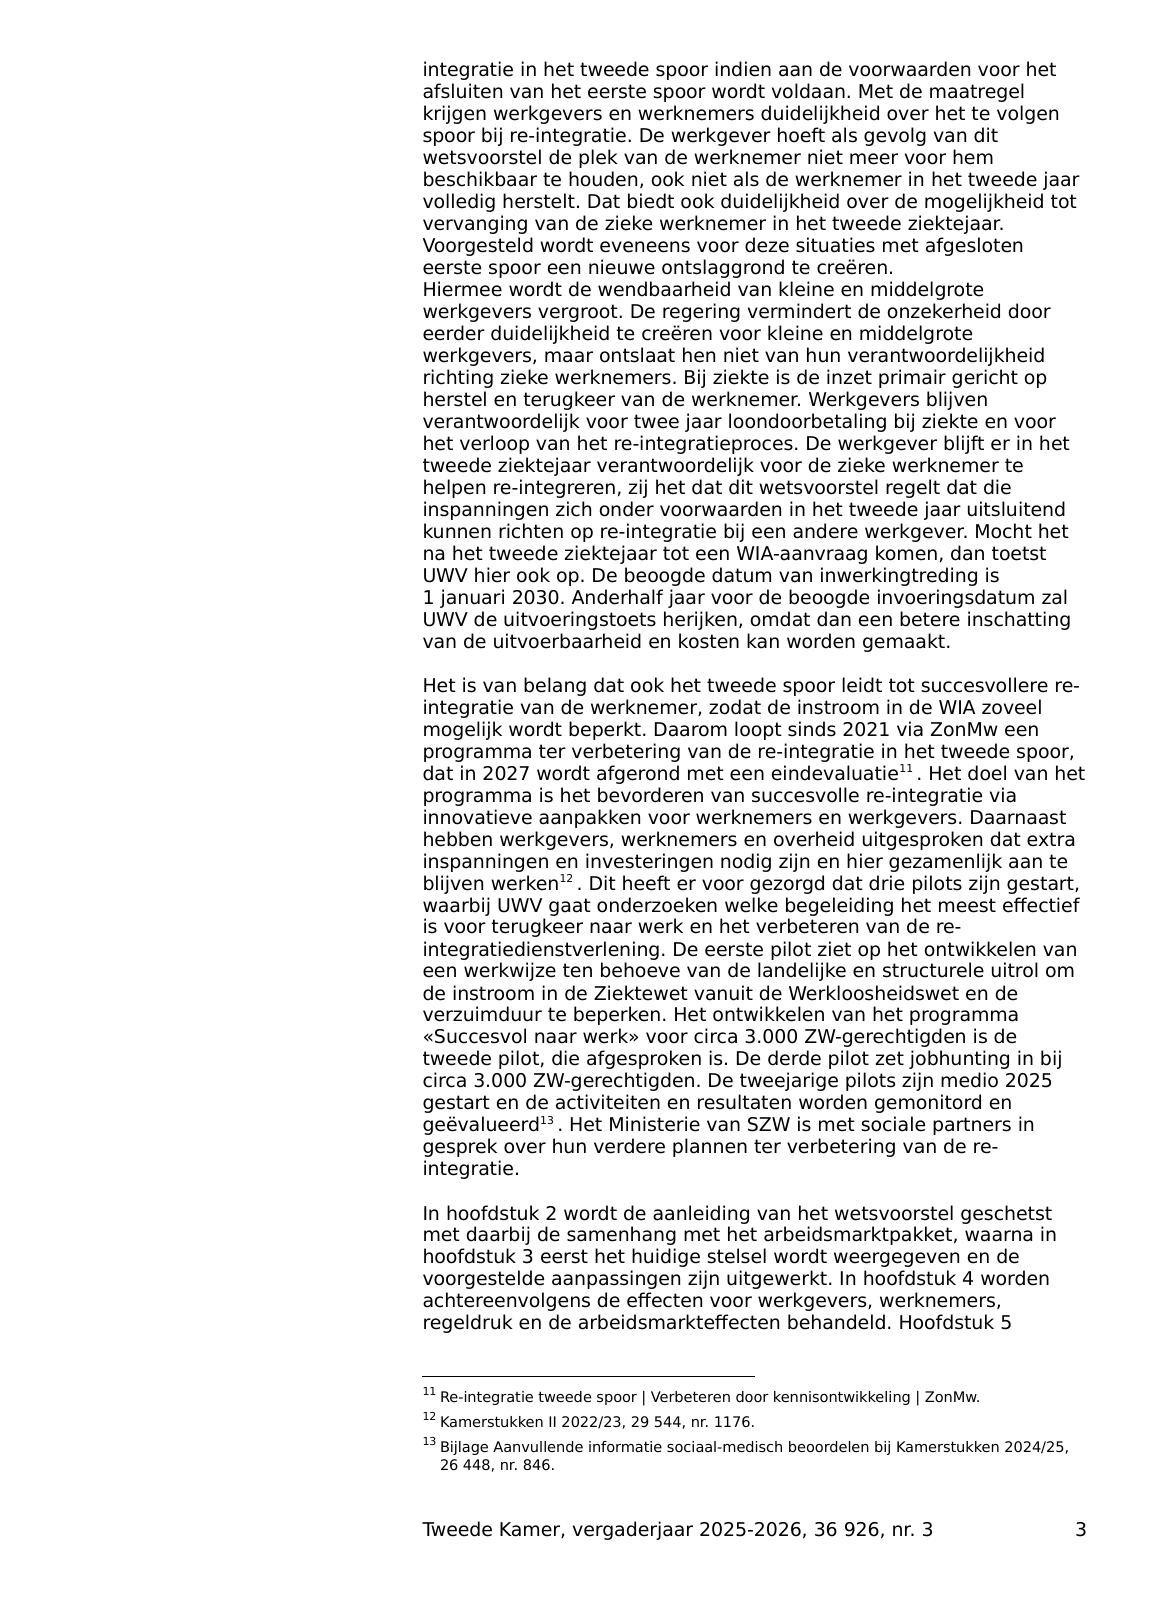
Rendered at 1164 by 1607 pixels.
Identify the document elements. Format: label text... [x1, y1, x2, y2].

text Bijlage Aanvullende informatie sociaal-medisch beoordelen bij Kamerstukken 2024/25, 26 448, nr. 846. [422, 1435, 1087, 1474]
text Kamerstukken II 2022/23, 29 544, nr. 1176. [422, 1410, 1087, 1432]
text Re-integratie tweede spoor | Verbeteren door kennisontwikkeling | ZonMw. [422, 1385, 1087, 1407]
text Hiermee wordt de wendbaarheid van kleine en middelgrote werkgevers vergroot. De regering vermindert de onzekerheid door eerder duidelijkheid te creëren voor kleine en middelgrote werkgevers, maar ontslaat hen niet van hun verantwoordelijkheid richting zieke werknemers. Bij ziekte is de inzet primair gericht op herstel en terugkeer van de werknemer. Werkgevers blijven verantwoordelijk voor twee jaar loondoorbetaling bij ziekte en voor het verloop van het re-integratieproces. De werkgever blijft er in het tweede ziektejaar verantwoordelijk voor de zieke werknemer te helpen re-integreren, zij het dat dit wetsvoorstel regelt dat die inspanningen zich onder voorwaarden in het tweede jaar uitsluitend kunnen richten op re-integratie bij een andere werkgever. Mocht het na het tweede ziektejaar tot een WIA-aanvraag komen, dan toetst UWV hier ook op. De beoogde datum van inwerkingtreding is 1 januari 2030. Anderhalf jaar voor de beoogde invoeringsdatum zal UWV de uitvoeringstoets herijken, omdat dan een betere inschatting van de uitvoerbaarheid en kosten kan worden gemaakt. [422, 279, 1087, 652]
text integratie in het tweede spoor indien aan de voorwaarden voor het afsluiten van het eerste spoor wordt voldaan. Met de maatregel krijgen werkgevers en werknemers duidelijkheid over het te volgen spoor bij re-integratie. De werkgever hoeft als gevolg van dit wetsvoorstel de plek van de werknemer niet meer voor hem beschikbaar te houden, ook niet als de werknemer in het tweede jaar volledig herstelt. Dat biedt ook duidelijkheid over de mogelijkheid tot vervanging van de zieke werknemer in het tweede ziektejaar. Voorgesteld wordt eveneens voor deze situaties met afgesloten eerste spoor een nieuwe ontslaggrond te creëren. [422, 59, 1087, 279]
text Het is van belang dat ook het tweede spoor leidt tot succesvollere re-integratie van de werknemer, zodat de instroom in de WIA zoveel mogelijk wordt beperkt. Daarom loopt sinds 2021 via ZonMw een programma ter verbetering van de re-integratie in het tweede spoor, dat in 2027 wordt afgerond met een eindevaluatie. Het doel van het programma is het bevorderen van succesvolle re-integratie via innovatieve aanpakken voor werknemers en werkgevers. Daarnaast hebben werkgevers, werknemers en overheid uitgesproken dat extra inspanningen en investeringen nodig zijn en hier gezamenlijk aan te blijven werken. Dit heeft er voor gezorgd dat drie pilots zijn gestart, waarbij UWV gaat onderzoeken welke begeleiding het meest effectief is voor terugkeer naar werk en het verbeteren van de re-integratiedienstverlening. De eerste pilot ziet op het ontwikkelen van een werkwijze ten behoeve van de landelijke en structurele uitrol om de instroom in de Ziektewet vanuit de Werkloosheidswet en de verzuimduur te beperken. Het ontwikkelen van het programma «Succesvol naar werk» voor circa 3.000 ZW-gerechtigden is de tweede pilot, die afgesproken is. De derde pilot zet jobhunting in bij circa 3.000 ZW-gerechtigden. De tweejarige pilots zijn medio 2025 gestart en de activiteiten en resultaten worden gemonitord en geëvalueerd. Het Ministerie van SZW is met sociale partners in gesprek over hun verdere plannen ter verbetering van de re-integratie. [422, 675, 1087, 1180]
text In hoofdstuk 2 wordt de aanleiding van het wetsvoorstel geschetst met daarbij de samenhang met het arbeidsmarktpakket, waarna in hoofdstuk 3 eerst het huidige stelsel wordt weergegeven en de voorgestelde aanpassingen zijn uitgewerkt. In hoofdstuk 4 worden achtereenvolgens de effecten voor werkgevers, werknemers, regeldruk en de arbeidsmarkteffecten behandeld. Hoofdstuk 5 [422, 1202, 1087, 1334]
